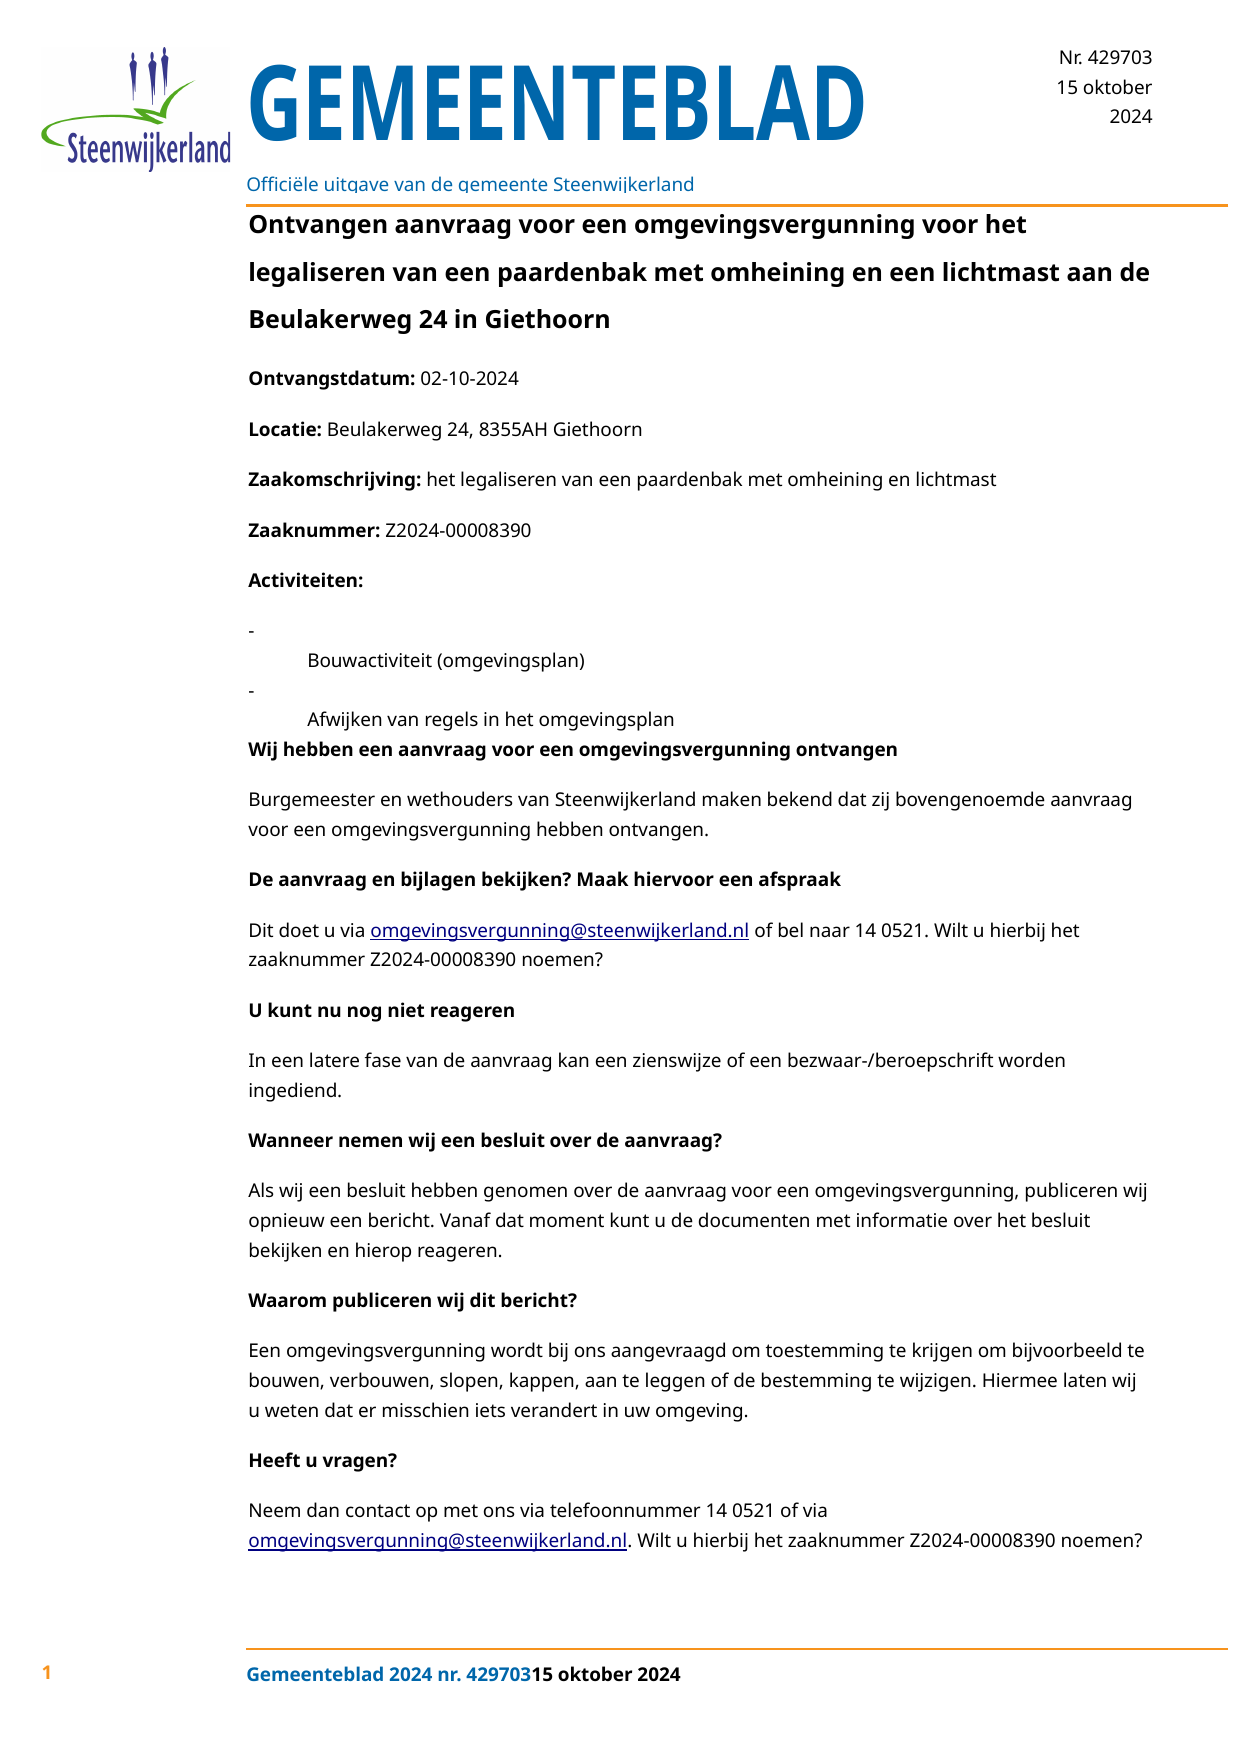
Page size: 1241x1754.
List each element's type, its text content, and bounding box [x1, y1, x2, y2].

text Locatie: Beulakerweg 24, 8355AH Giethoorn [248, 416, 1152, 442]
text Zaakomschrijving: het legaliseren van een paardenbak met omheining en lichtmast [248, 466, 1152, 492]
text Waarom publiceren wij dit bericht? [248, 1287, 1152, 1313]
text In een latere fase van de aanvraag kan een zienswijze of een bezwaar-/beroepschrift worden ingediend. [248, 1047, 1152, 1102]
text Ontvangen aanvraag voor een omgevingsvergunning voor het legaliseren van een paardenbak met omheining en een lichtmast aan de Beulakerweg 24 in Giethoorn [248, 207, 1152, 336]
text U kunt nu nog niet reageren [248, 997, 1152, 1022]
picture [41, 47, 231, 172]
list Afwijken van regels in het omgevingsplan [248, 706, 1152, 732]
text Wij hebben een aanvraag voor een omgevingsvergunning ontvangen [248, 736, 1152, 762]
list Bouwactiviteit (omgevingsplan) [248, 647, 1152, 673]
text Wanneer nemen wij een besluit over de aanvraag? [248, 1127, 1152, 1153]
text Dit doet u via omgevingsvergunning@steenwijkerland.nl of bel naar 14 0521. Wilt u hierbij het zaaknummer Z2024-00008390 noemen? [248, 917, 1152, 972]
text Activiteiten: [248, 567, 1152, 593]
text Neem dan contact op met ons via telefoonnummer 14 0521 of via omgevingsvergunning@steenwijkerland.nl. Wilt u hierbij het zaaknummer Z2024-00008390 noemen? [248, 1498, 1152, 1553]
text Ontvangstdatum: 02-10-2024 [248, 366, 1152, 391]
text Een omgevingsvergunning wordt bij ons aangevraagd om toestemming te krijgen om bijvoorbeeld te bouwen, verbouwen, slopen, kappen, aan te leggen of de bestemming te wijzigen. Hiermee laten wij u weten dat er misschien iets verandert in uw omgeving. [248, 1338, 1152, 1422]
text Burgemeester en wethouders van Steenwijkerland maken bekend dat zij bovengenoemde aanvraag voor een omgevingsvergunning hebben ontvangen. [248, 786, 1152, 842]
text Als wij een besluit hebben genomen over de aanvraag voor een omgevingsvergunning, publiceren wij opnieuw een bericht. Vanaf dat moment kunt u de documenten met informatie over het besluit bekijken en hierop reageren. [248, 1178, 1152, 1262]
text Heeft u vragen? [248, 1447, 1152, 1473]
text De aanvraag en bijlagen bekijken? Maak hiervoor een afspraak [248, 866, 1152, 892]
text Zaaknummer: Z2024-00008390 [248, 517, 1152, 542]
